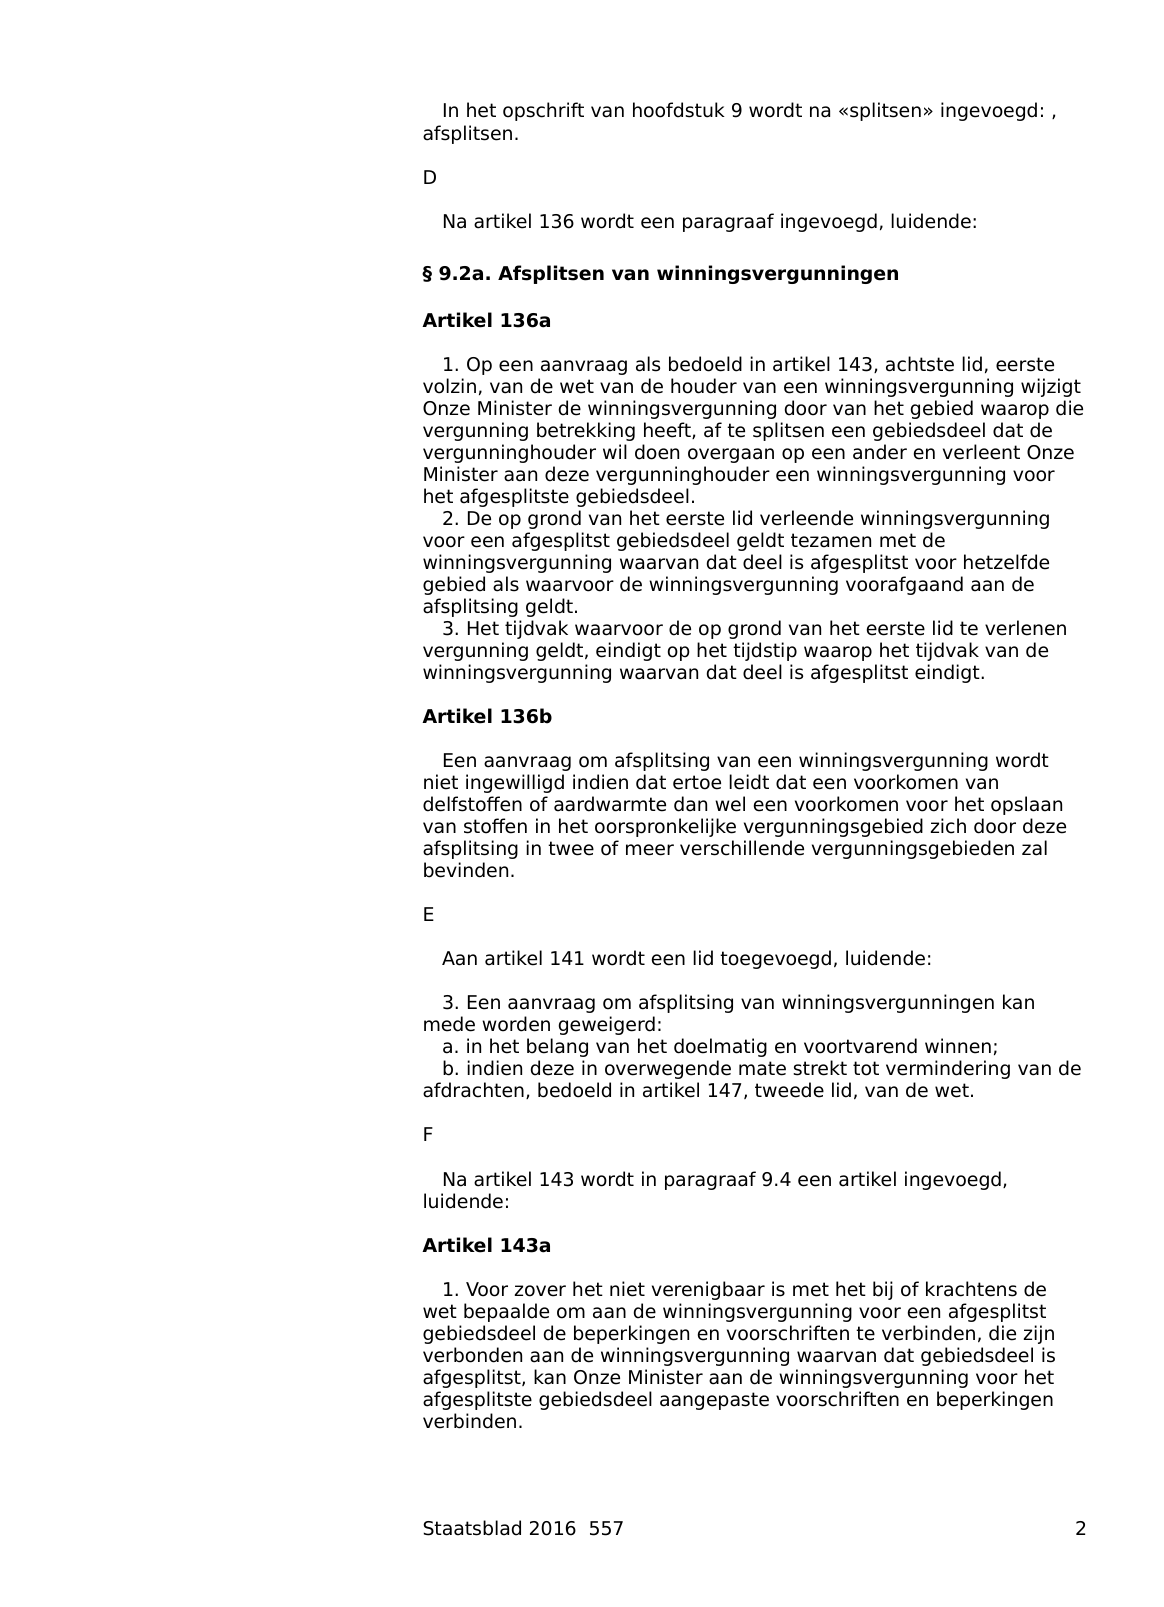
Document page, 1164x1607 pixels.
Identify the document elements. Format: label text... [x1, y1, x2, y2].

text 2. De op grond van het eerste lid verleende winningsvergunning voor een afgesplitst gebiedsdeel geldt tezamen met de winningsvergunning waarvan dat deel is afgesplitst voor hetzelfde gebied als waarvoor de winningsvergunning voorafgaand aan de afsplitsing geldt. [422, 508, 1087, 618]
text Na artikel 143 wordt in paragraaf 9.4 een artikel ingevoegd, luidende: [422, 1168, 1087, 1212]
subtitle Artikel 136a [422, 310, 1087, 332]
text b. indien deze in overwegende mate strekt tot vermindering van de afdrachten, bedoeld in artikel 147, tweede lid, van de wet. [422, 1058, 1087, 1102]
text 3. Het tijdvak waarvoor de op grond van het eerste lid te verlenen vergunning geldt, eindigt op het tijdstip waarop het tijdvak van de winningsvergunning waarvan dat deel is afgesplitst eindigt. [422, 618, 1087, 683]
text In het opschrift van hoofdstuk 9 wordt na «splitsen» ingevoegd: , afsplitsen. [422, 100, 1087, 144]
subtitle Artikel 136b [422, 706, 1087, 728]
text Na artikel 136 wordt een paragraaf ingevoegd, luidende: [422, 211, 1087, 233]
text E [422, 904, 1087, 926]
text D [422, 167, 1087, 188]
text Een aanvraag om afsplitsing van een winningsvergunning wordt niet ingewilligd indien dat ertoe leidt dat een voorkomen van delfstoffen of aardwarmte dan wel een voorkomen voor het opslaan van stoffen in het oorspronkelijke vergunningsgebied zich door deze afsplitsing in twee of meer verschillende vergunningsgebieden zal bevinden. [422, 750, 1087, 882]
text 1. Op een aanvraag als bedoeld in artikel 143, achtste lid, eerste volzin, van de wet van de houder van een winningsvergunning wijzigt Onze Minister de winningsvergunning door van het gebied waarop die vergunning betrekking heeft, af te splitsen een gebiedsdeel dat de vergunninghouder wil doen overgaan op een ander en verleent Onze Minister aan deze vergunninghouder een winningsvergunning voor het afgesplitste gebiedsdeel. [422, 354, 1087, 508]
text Aan artikel 141 wordt een lid toegevoegd, luidende: [422, 948, 1087, 970]
text F [422, 1124, 1087, 1146]
text a. in het belang van het doelmatig en voortvarend winnen; [422, 1036, 1087, 1058]
subtitle Artikel 143a [422, 1235, 1087, 1257]
text 3. Een aanvraag om afsplitsing van winningsvergunningen kan mede worden geweigerd: [422, 992, 1087, 1036]
text 1. Voor zover het niet verenigbaar is met het bij of krachtens de wet bepaalde om aan de winningsvergunning voor een afgesplitst gebiedsdeel de beperkingen en voorschriften te verbinden, die zijn verbonden aan de winningsvergunning waarvan dat gebiedsdeel is afgesplitst, kan Onze Minister aan de winningsvergunning voor het afgesplitste gebiedsdeel aangepaste voorschriften en beperkingen verbinden. [422, 1279, 1087, 1433]
subtitle § 9.2a. Afsplitsen van winningsvergunningen [422, 263, 1087, 285]
